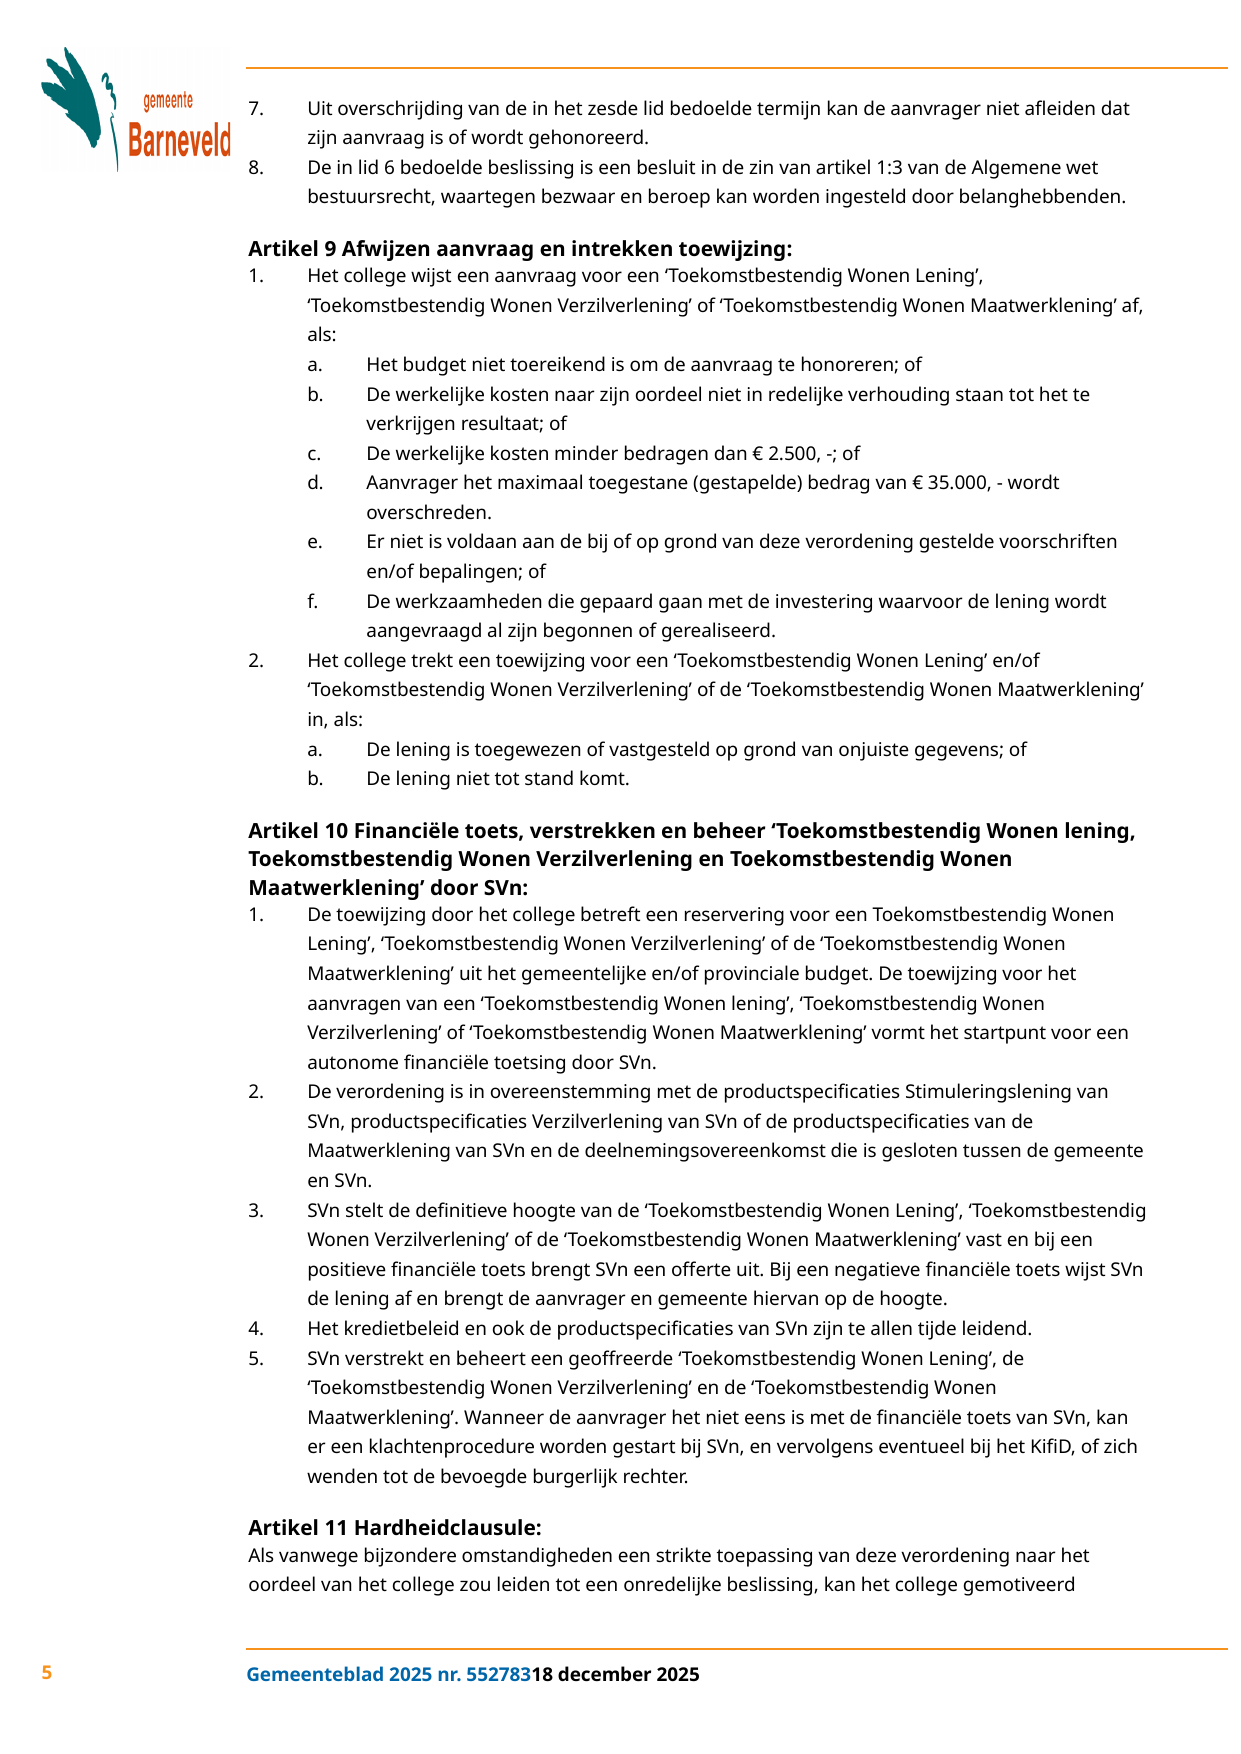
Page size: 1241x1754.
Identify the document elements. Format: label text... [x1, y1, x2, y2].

list De toewijzing door het college betreft een reservering voor een Toekomstbestendig Wonen Lening’, ‘Toekomstbestendig Wonen Verzilverlening’ of de ‘Toekomstbestendig Wonen Maatwerklening’ uit het gemeentelijke en/of provinciale budget. De toewijzing voor het aanvragen van een ‘Toekomstbestendig Wonen lening’, ‘Toekomstbestendig Wonen Verzilverlening’ of ‘Toekomstbestendig Wonen Maatwerklening’ vormt het startpunt voor een autonome financiële toetsing door SVn. [248, 901, 1152, 1075]
list Uit overschrijding van de in het zesde lid bedoelde termijn kan de aanvrager niet afleiden dat zijn aanvraag is of wordt gehonoreerd. [248, 95, 1152, 150]
list SVn stelt de definitieve hoogte van de ‘Toekomstbestendig Wonen Lening’, ‘Toekomstbestendig Wonen Verzilverlening’ of de ‘Toekomstbestendig Wonen Maatwerklening’ vast en bij een positieve financiële toets brengt SVn een offerte uit. Bij een negatieve financiële toets wijst SVn de lening af en brengt de aanvrager en gemeente hiervan op de hoogte. [248, 1197, 1152, 1311]
list De lening niet tot stand komt. [307, 765, 1152, 791]
text Artikel 11 Hardheidclausule: [248, 1513, 1152, 1542]
list De werkelijke kosten naar zijn oordeel niet in redelijke verhouding staan tot het te verkrijgen resultaat; of [307, 381, 1152, 436]
list De lening is toegewezen of vastgesteld op grond van onjuiste gegevens; of [307, 736, 1152, 761]
list Het college wijst een aanvraag voor een ‘Toekomstbestendig Wonen Lening’, ‘Toekomstbestendig Wonen Verzilverlening’ of ‘Toekomstbestendig Wonen Maatwerklening’ af, als: [248, 262, 1152, 347]
list SVn verstrekt en beheert een geoffreerde ‘Toekomstbestendig Wonen Lening’, de ‘Toekomstbestendig Wonen Verzilverlening’ en de ‘Toekomstbestendig Wonen Maatwerklening’. Wanneer de aanvrager het niet eens is met de financiële toets van SVn, kan er een klachtenprocedure worden gestart bij SVn, en vervolgens eventueel bij het KifiD, of zich wenden tot de bevoegde burgerlijk rechter. [248, 1345, 1152, 1489]
list Het budget niet toereikend is om de aanvraag te honoreren; of [307, 351, 1152, 377]
list Het kredietbeleid en ook de productspecificaties van SVn zijn te allen tijde leidend. [248, 1315, 1152, 1341]
list De in lid 6 bedoelde beslissing is een besluit in de zin van artikel 1:3 van de Algemene wet bestuursrecht, waartegen bezwaar en beroep kan worden ingesteld door belanghebbenden. [248, 154, 1152, 209]
text Artikel 10 Financiële toets, verstrekken en beheer ‘Toekomstbestendig Wonen lening, Toekomstbestendig Wonen Verzilverlening en Toekomstbestendig Wonen Maatwerklening’ door SVn: [248, 816, 1152, 901]
list De verordening is in overeenstemming met de productspecificaties Stimuleringslening van SVn, productspecificaties Verzilverlening van SVn of de productspecificaties van de Maatwerklening van SVn en de deelnemingsovereenkomst die is gesloten tussen de gemeente en SVn. [248, 1078, 1152, 1193]
picture [41, 47, 231, 172]
list De werkelijke kosten minder bedragen dan € 2.500, -; of [307, 440, 1152, 466]
list Aanvrager het maximaal toegestane (gestapelde) bedrag van € 35.000, - wordt overschreden. [307, 469, 1152, 525]
text Als vanwege bijzondere omstandigheden een strikte toepassing van deze verordening naar het oordeel van het college zou leiden tot een onredelijke beslissing, kan het college gemotiveerd [248, 1542, 1152, 1597]
text Artikel 9 Afwijzen aanvraag en intrekken toewijzing: [248, 234, 1152, 262]
list Het college trekt een toewijzing voor een ‘Toekomstbestendig Wonen Lening’ en/of ‘Toekomstbestendig Wonen Verzilverlening’ of de ‘Toekomstbestendig Wonen Maatwerklening’ in, als: [248, 647, 1152, 732]
list Er niet is voldaan aan de bij of op grond van deze verordening gestelde voorschriften en/of bepalingen; of [307, 529, 1152, 584]
list De werkzaamheden die gepaard gaan met de investering waarvoor de lening wordt aangevraagd al zijn begonnen of gerealiseerd. [307, 588, 1152, 643]
